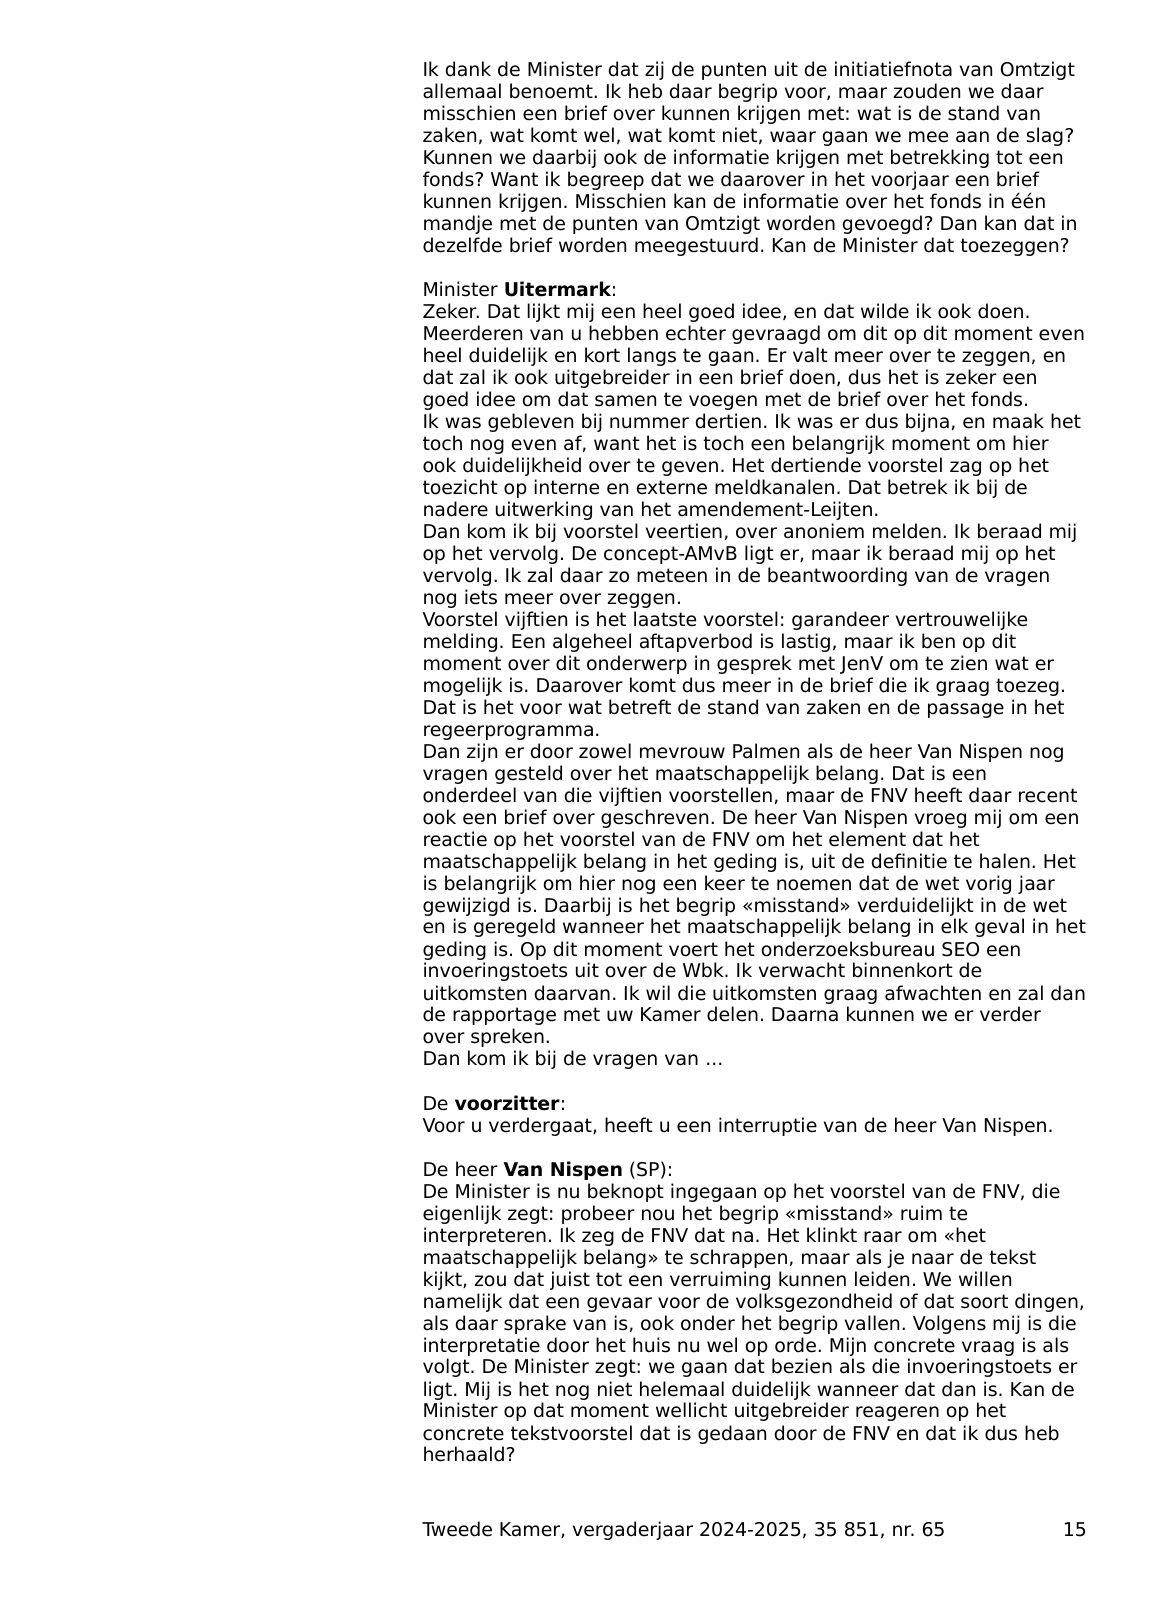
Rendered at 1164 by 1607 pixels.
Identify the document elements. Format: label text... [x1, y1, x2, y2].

text Minister Uitermark: [422, 279, 1087, 301]
text Zeker. Dat lijkt mij een heel goed idee, en dat wilde ik ook doen. Meerderen van u hebben echter gevraagd om dit op dit moment even heel duidelijk en kort langs te gaan. Er valt meer over te zeggen, en dat zal ik ook uitgebreider in een brief doen, dus het is zeker een goed idee om dat samen te voegen met de brief over het fonds. [422, 301, 1087, 411]
text Dan zijn er door zowel mevrouw Palmen als de heer Van Nispen nog vragen gesteld over het maatschappelijk belang. Dat is een onderdeel van die vijftien voorstellen, maar de FNV heeft daar recent ook een brief over geschreven. De heer Van Nispen vroeg mij om een reactie op het voorstel van de FNV om het element dat het maatschappelijk belang in het geding is, uit de definitie te halen. Het is belangrijk om hier nog een keer te noemen dat de wet vorig jaar gewijzigd is. Daarbij is het begrip «misstand» verduidelijkt in de wet en is geregeld wanneer het maatschappelijk belang in elk geval in het geding is. Op dit moment voert het onderzoeksbureau SEO een invoeringstoets uit over de Wbk. Ik verwacht binnenkort de uitkomsten daarvan. Ik wil die uitkomsten graag afwachten en zal dan de rapportage met uw Kamer delen. Daarna kunnen we er verder over spreken. [422, 741, 1087, 1048]
text Voor u verdergaat, heeft u een interruptie van de heer Van Nispen. [422, 1114, 1087, 1136]
text Dan kom ik bij voorstel veertien, over anoniem melden. Ik beraad mij op het vervolg. De concept-AMvB ligt er, maar ik beraad mij op het vervolg. Ik zal daar zo meteen in de beantwoording van de vragen nog iets meer over zeggen. [422, 521, 1087, 609]
text Voorstel vijftien is het laatste voorstel: garandeer vertrouwelijke melding. Een algeheel aftapverbod is lastig, maar ik ben op dit moment over dit onderwerp in gesprek met JenV om te zien wat er mogelijk is. Daarover komt dus meer in de brief die ik graag toezeg. Dat is het voor wat betreft de stand van zaken en de passage in het regeerprogramma. [422, 609, 1087, 741]
text De Minister is nu beknopt ingegaan op het voorstel van de FNV, die eigenlijk zegt: probeer nou het begrip «misstand» ruim te interpreteren. Ik zeg de FNV dat na. Het klinkt raar om «het maatschappelijk belang» te schrappen, maar als je naar de tekst kijkt, zou dat juist tot een verruiming kunnen leiden. We willen namelijk dat een gevaar voor de volksgezondheid of dat soort dingen, als daar sprake van is, ook onder het begrip vallen. Volgens mij is die interpretatie door het huis nu wel op orde. Mijn concrete vraag is als volgt. De Minister zegt: we gaan dat bezien als die invoeringstoets er ligt. Mij is het nog niet helemaal duidelijk wanneer dat dan is. Kan de Minister op dat moment wellicht uitgebreider reageren op het concrete tekstvoorstel dat is gedaan door de FNV en dat ik dus heb herhaald? [422, 1181, 1087, 1466]
text Ik dank de Minister dat zij de punten uit de initiatiefnota van Omtzigt allemaal benoemt. Ik heb daar begrip voor, maar zouden we daar misschien een brief over kunnen krijgen met: wat is de stand van zaken, wat komt wel, wat komt niet, waar gaan we mee aan de slag? Kunnen we daarbij ook de informatie krijgen met betrekking tot een fonds? Want ik begreep dat we daarover in het voorjaar een brief kunnen krijgen. Misschien kan de informatie over het fonds in één mandje met de punten van Omtzigt worden gevoegd? Dan kan dat in dezelfde brief worden meegestuurd. Kan de Minister dat toezeggen? [422, 59, 1087, 257]
text Dan kom ik bij de vragen van ... [422, 1048, 1087, 1070]
text De heer Van Nispen (SP): [422, 1159, 1087, 1181]
text De voorzitter: [422, 1092, 1087, 1114]
text Ik was gebleven bij nummer dertien. Ik was er dus bijna, en maak het toch nog even af, want het is toch een belangrijk moment om hier ook duidelijkheid over te geven. Het dertiende voorstel zag op het toezicht op interne en externe meldkanalen. Dat betrek ik bij de nadere uitwerking van het amendement-Leijten. [422, 411, 1087, 521]
